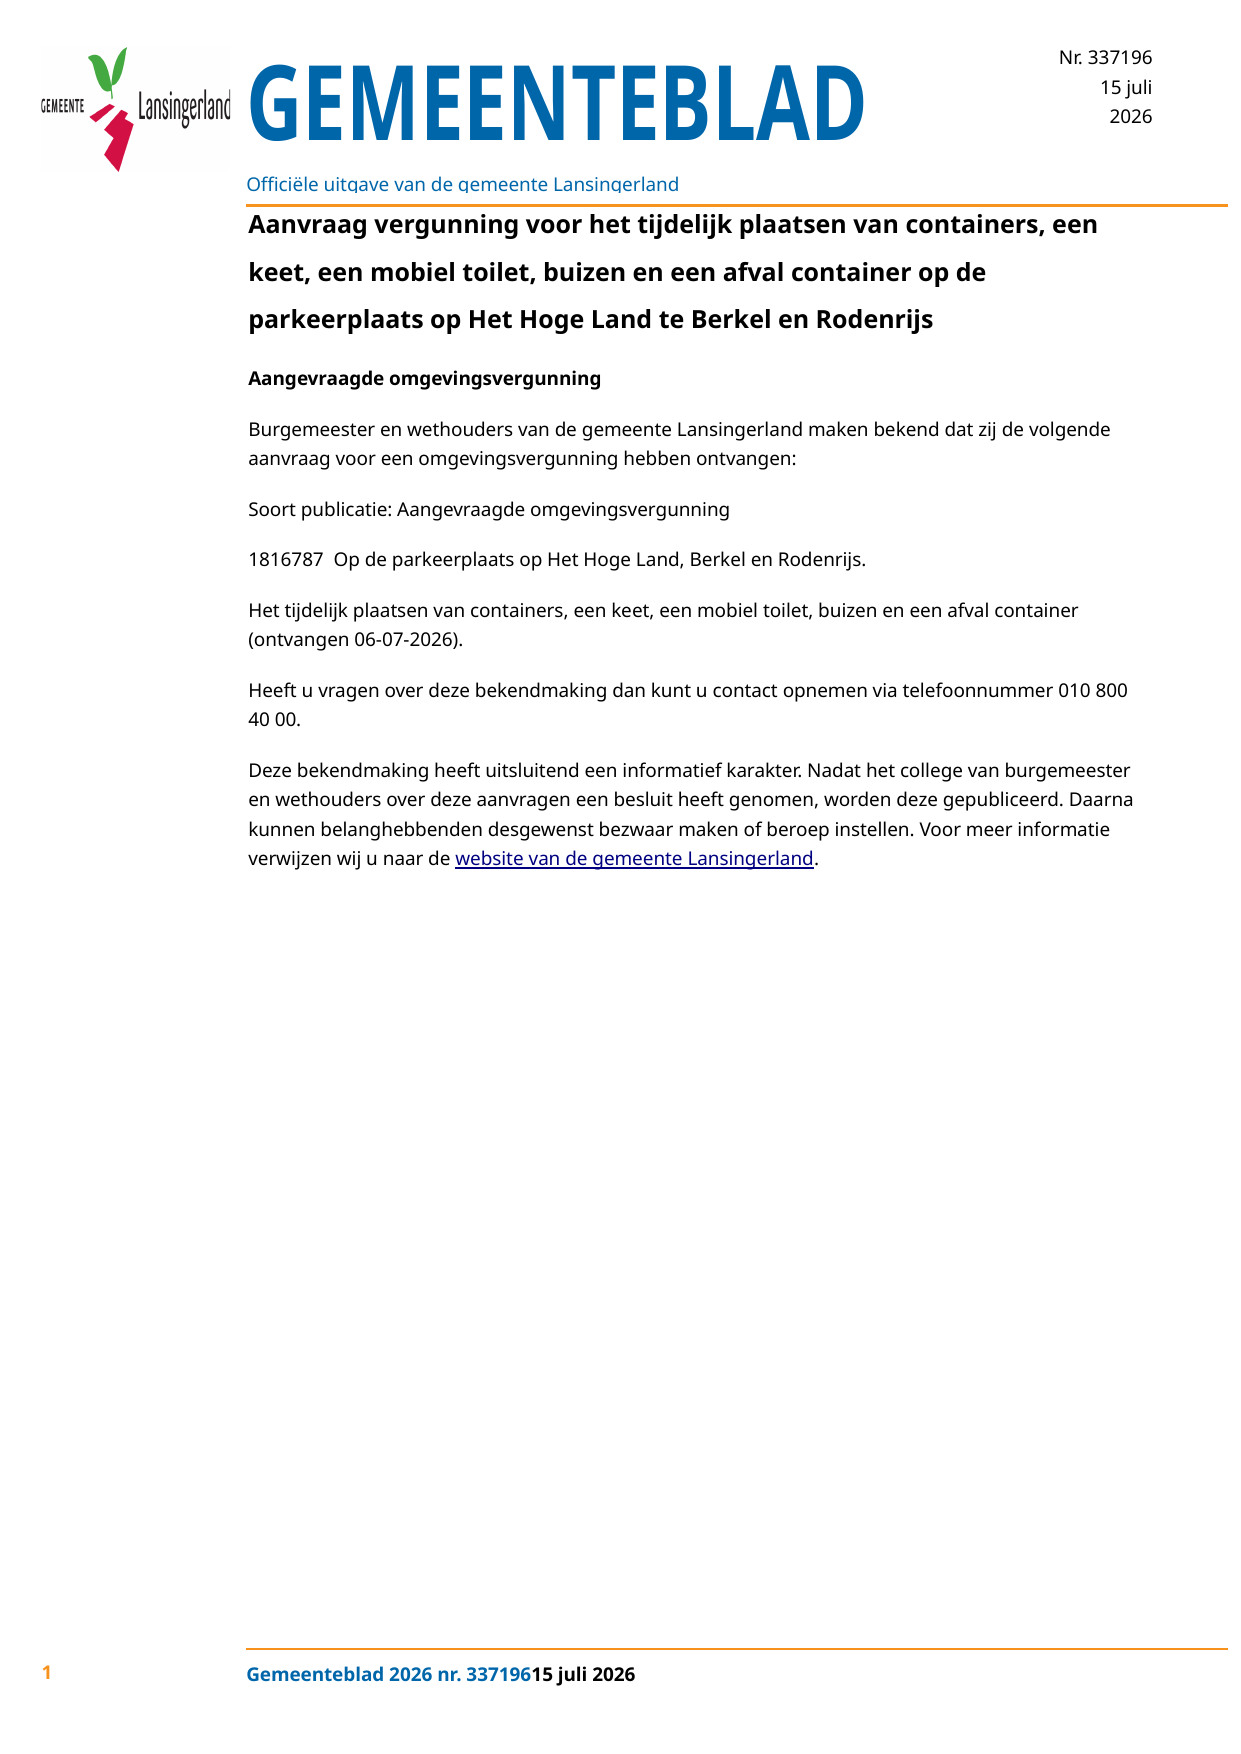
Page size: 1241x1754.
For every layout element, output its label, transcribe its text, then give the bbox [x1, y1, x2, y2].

picture [41, 47, 231, 172]
text Aangevraagde omgevingsvergunning [248, 366, 1152, 391]
text Het tijdelijk plaatsen van containers, een keet, een mobiel toilet, buizen en een afval container (ontvangen 06-07-2026). [248, 597, 1152, 652]
text 1816787 Op de parkeerplaats op Het Hoge Land, Berkel en Rodenrijs. [248, 546, 1152, 572]
text Aanvraag vergunning voor het tijdelijk plaatsen van containers, een keet, een mobiel toilet, buizen en een afval container op de parkeerplaats op Het Hoge Land te Berkel en Rodenrijs [248, 207, 1152, 336]
text Heeft u vragen over deze bekendmaking dan kunt u contact opnemen via telefoonnummer 010 800 40 00. [248, 677, 1152, 732]
text Soort publicatie: Aangevraagde omgevingsvergunning [248, 496, 1152, 522]
text Deze bekendmaking heeft uitsluitend een informatief karakter. Nadat het college van burgemeester en wethouders over deze aanvragen een besluit heeft genomen, worden deze gepubliceerd. Daarna kunnen belanghebbenden desgewenst bezwaar maken of beroep instellen. Voor meer informatie verwijzen wij u naar de website van de gemeente Lansingerland. [248, 757, 1152, 871]
text Burgemeester en wethouders van de gemeente Lansingerland maken bekend dat zij de volgende aanvraag voor een omgevingsvergunning hebben ontvangen: [248, 416, 1152, 471]
